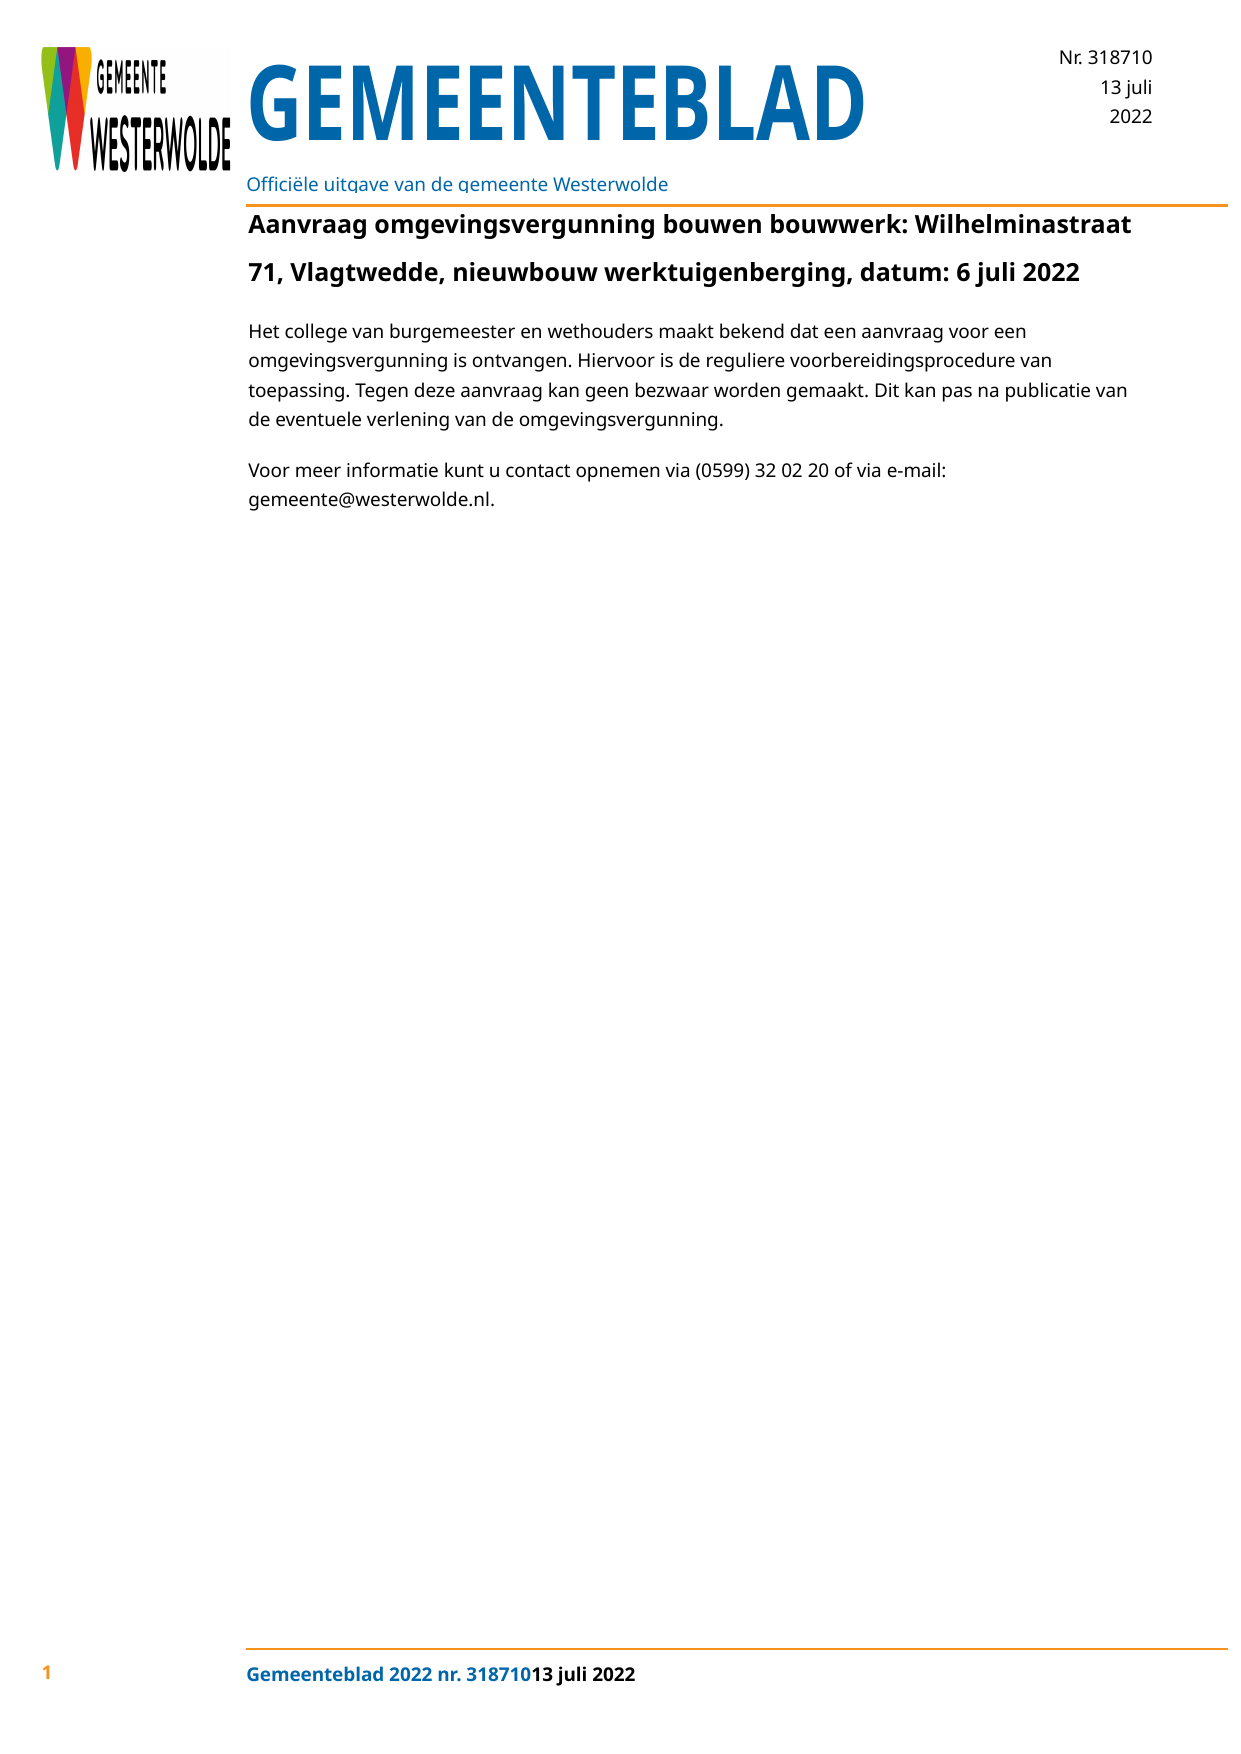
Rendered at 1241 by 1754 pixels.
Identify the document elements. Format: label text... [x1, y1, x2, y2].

text Het college van burgemeester en wethouders maakt bekend dat een aanvraag voor een omgevingsvergunning is ontvangen. Hiervoor is de reguliere voorbereidingsprocedure van toepassing. Tegen deze aanvraag kan geen bezwaar worden gemaakt. Dit kan pas na publicatie van de eventuele verlening van de omgevingsvergunning. [248, 318, 1152, 432]
text Aanvraag omgevingsvergunning bouwen bouwwerk: Wilhelminastraat 71, Vlagtwedde, nieuwbouw werktuigenberging, datum: 6 juli 2022 [248, 207, 1152, 288]
text Voor meer informatie kunt u contact opnemen via (0599) 32 02 20 of via e-mail: gemeente@westerwolde.nl. [248, 457, 1152, 512]
picture [41, 47, 231, 172]
